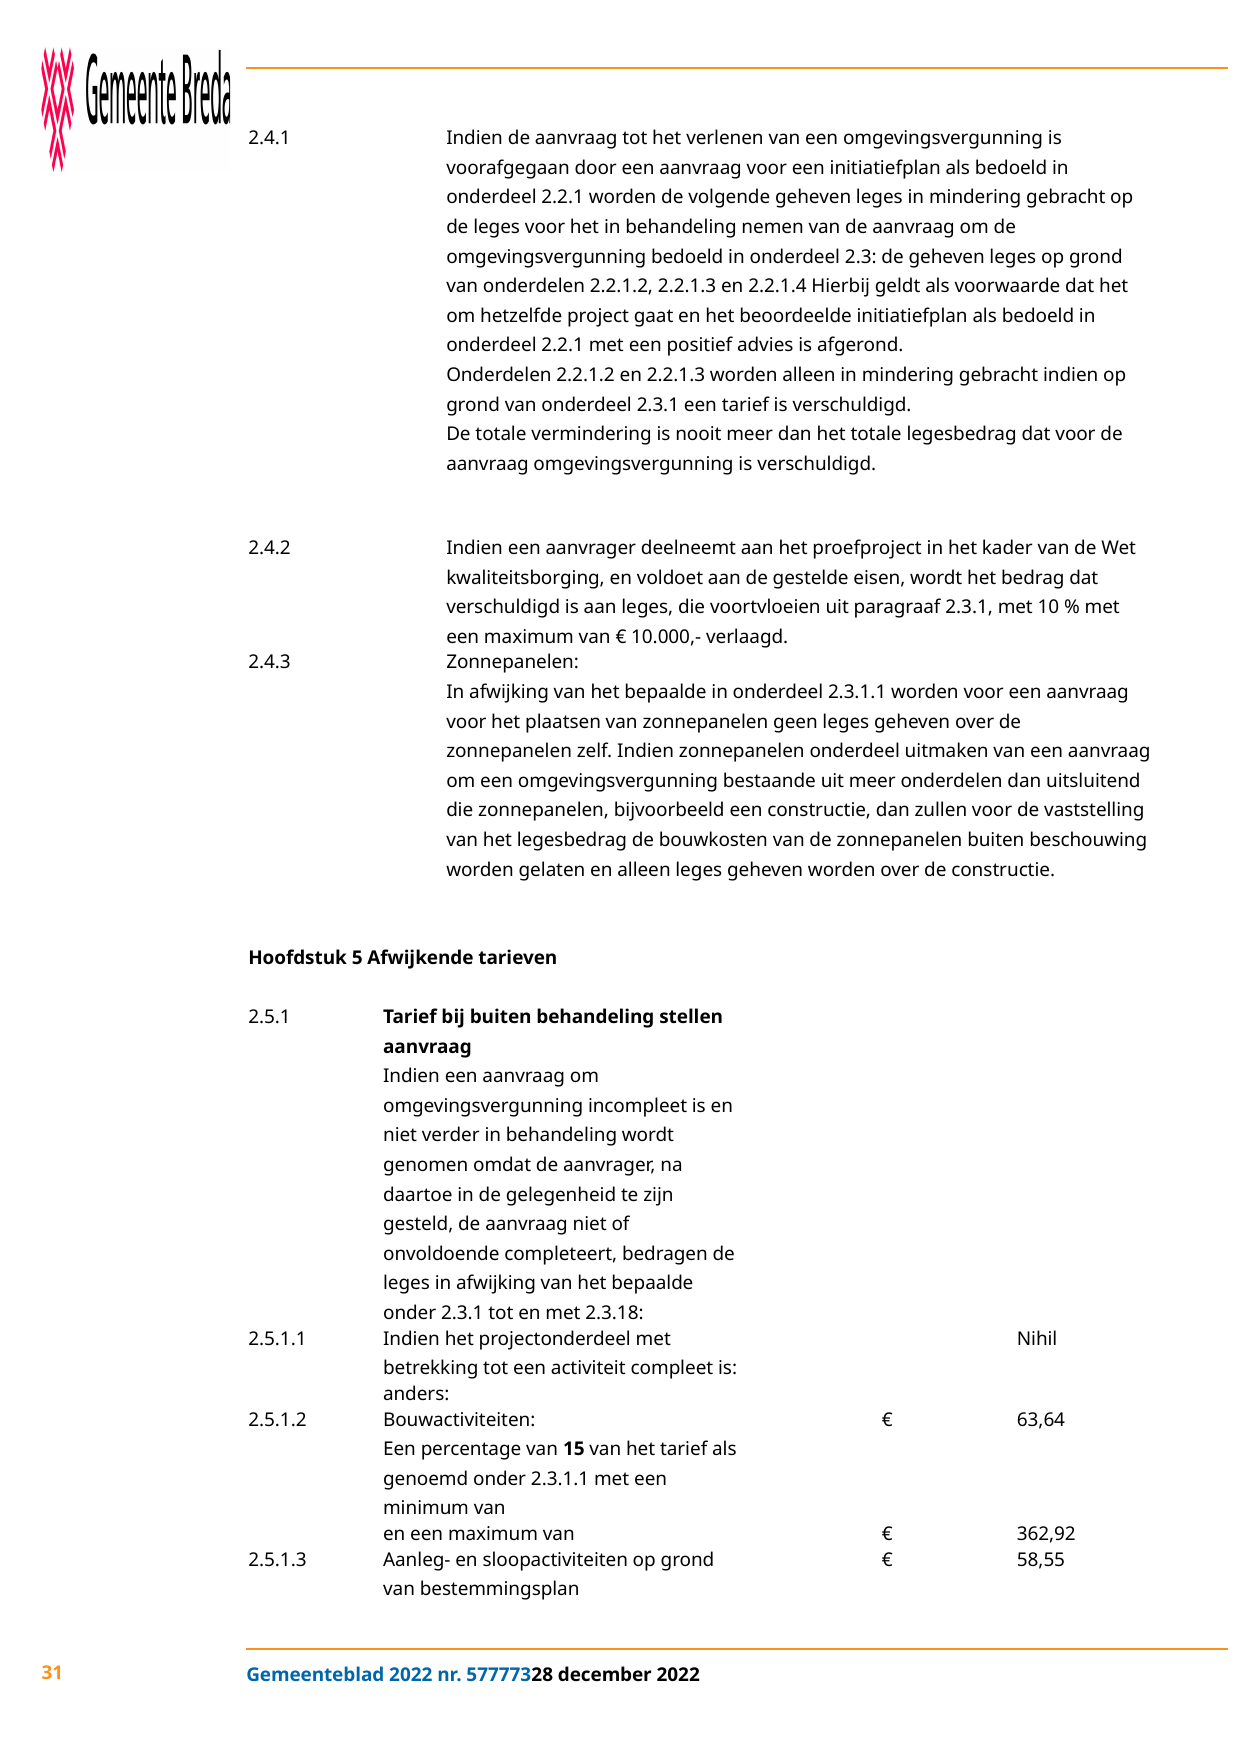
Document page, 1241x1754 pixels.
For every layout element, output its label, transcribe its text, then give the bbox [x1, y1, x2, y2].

table_cell Aanleg- en sloopactiviteiten op grond van bestemmingsplan [383, 1546, 747, 1601]
table_header 2.4.2 [248, 534, 446, 649]
table_header 2.5.1 [248, 1003, 383, 1325]
table_cell 58,55 [1017, 1546, 1152, 1601]
table_header Indien de aanvraag tot het verlenen van een omgevingsvergunning is voorafgegaan door een aanvraag voor een initiatiefplan als bedoeld in onderdeel 2.2.1 worden de volgende geheven leges in mindering gebracht op de leges voor het in behandeling nemen van de aanvraag om de omgevingsvergunning bedoeld in onderdeel 2.3: de geheven leges op grond van onderdelen 2.2.1.2, 2.2.1.3 en 2.2.1.4 Hierbij geldt als voorwaarde dat het om hetzelfde project gaat en het beoordeelde initiatiefplan als bedoeld in onderdeel 2.2.1 met een positief advies is afgerond. Onderdelen 2.2.1.2 en 2.2.1.3 worden alleen in mindering gebracht indien op grond van onderdeel 2.3.1 een tarief is verschuldigd. De totale vermindering is nooit meer dan het totale legesbedrag dat voor de aanvraag omgevingsvergunning is verschuldigd. [446, 125, 1152, 476]
table_cell anders: [383, 1380, 747, 1406]
table_cell en een maximum van [383, 1520, 747, 1546]
table_cell Indien het projectonderdeel met betrekking tot een activiteit compleet is: [383, 1325, 747, 1380]
table_cell € [882, 1520, 1017, 1546]
table_cell [882, 1325, 1017, 1380]
table_cell 2.5.1.1 [248, 1325, 383, 1380]
table_cell Zonnepanelen: In afwijking van het bepaalde in onderdeel 2.3.1.1 worden voor een aanvraag voor het plaatsen van zonnepanelen geen leges geheven over de zonnepanelen zelf. Indien zonnepanelen onderdeel uitmaken van een aanvraag om een omgevingsvergunning bestaande uit meer onderdelen dan uitsluitend die zonnepanelen, bijvoorbeeld een constructie, dan zullen voor de vaststelling van het legesbedrag de bouwkosten van de zonnepanelen buiten beschouwing worden gelaten en alleen leges geheven worden over de constructie. [446, 649, 1152, 911]
table_cell [446, 476, 1152, 501]
table_cell 63,64 [1017, 1406, 1152, 1520]
table_cell [248, 1380, 383, 1406]
table_cell [882, 1380, 1017, 1406]
text Hoofdstuk 5 Afwijkende tarieven [248, 944, 1152, 970]
table_cell 2.5.1.2 [248, 1406, 383, 1520]
table_cell [1017, 1380, 1152, 1406]
table_cell 2.5.1.3 [248, 1546, 383, 1601]
table_cell [248, 1520, 383, 1546]
table_cell Nihil [1017, 1325, 1152, 1380]
table_cell [747, 1325, 882, 1380]
table_header [1017, 1003, 1152, 1325]
table_header 2.4.1 [248, 125, 446, 476]
table_header Tarief bij buiten behandeling stellen aanvraag Indien een aanvraag om omgevingsvergunning incompleet is en niet verder in behandeling wordt genomen omdat de aanvrager, na daartoe in de gelegenheid te zijn gesteld, de aanvraag niet of onvoldoende completeert, bedragen de leges in afwijking van het bepaalde onder 2.3.1 tot en met 2.3.18: [383, 1003, 747, 1325]
table_cell Bouwactiviteiten: Een percentage van 15 van het tarief als genoemd onder 2.3.1.1 met een minimum van [383, 1406, 747, 1520]
table_cell € [882, 1406, 1017, 1520]
table_cell 2.4.3 [248, 649, 446, 911]
table_header Indien een aanvrager deelneemt aan het proefproject in het kader van de Wet kwaliteitsborging, en voldoet aan de gestelde eisen, wordt het bedrag dat verschuldigd is aan leges, die voortvloeien uit paragraaf 2.3.1, met 10 % met een maximum van € 10.000,- verlaagd. [446, 534, 1152, 649]
table_cell € [882, 1546, 1017, 1601]
picture [41, 47, 231, 172]
table_cell [248, 476, 446, 501]
table_cell [747, 1406, 882, 1520]
table_header [747, 1003, 882, 1325]
table_cell [747, 1380, 882, 1406]
table_cell [747, 1546, 882, 1601]
table_cell 362,92 [1017, 1520, 1152, 1546]
table_cell [747, 1520, 882, 1546]
table_header [882, 1003, 1017, 1325]
